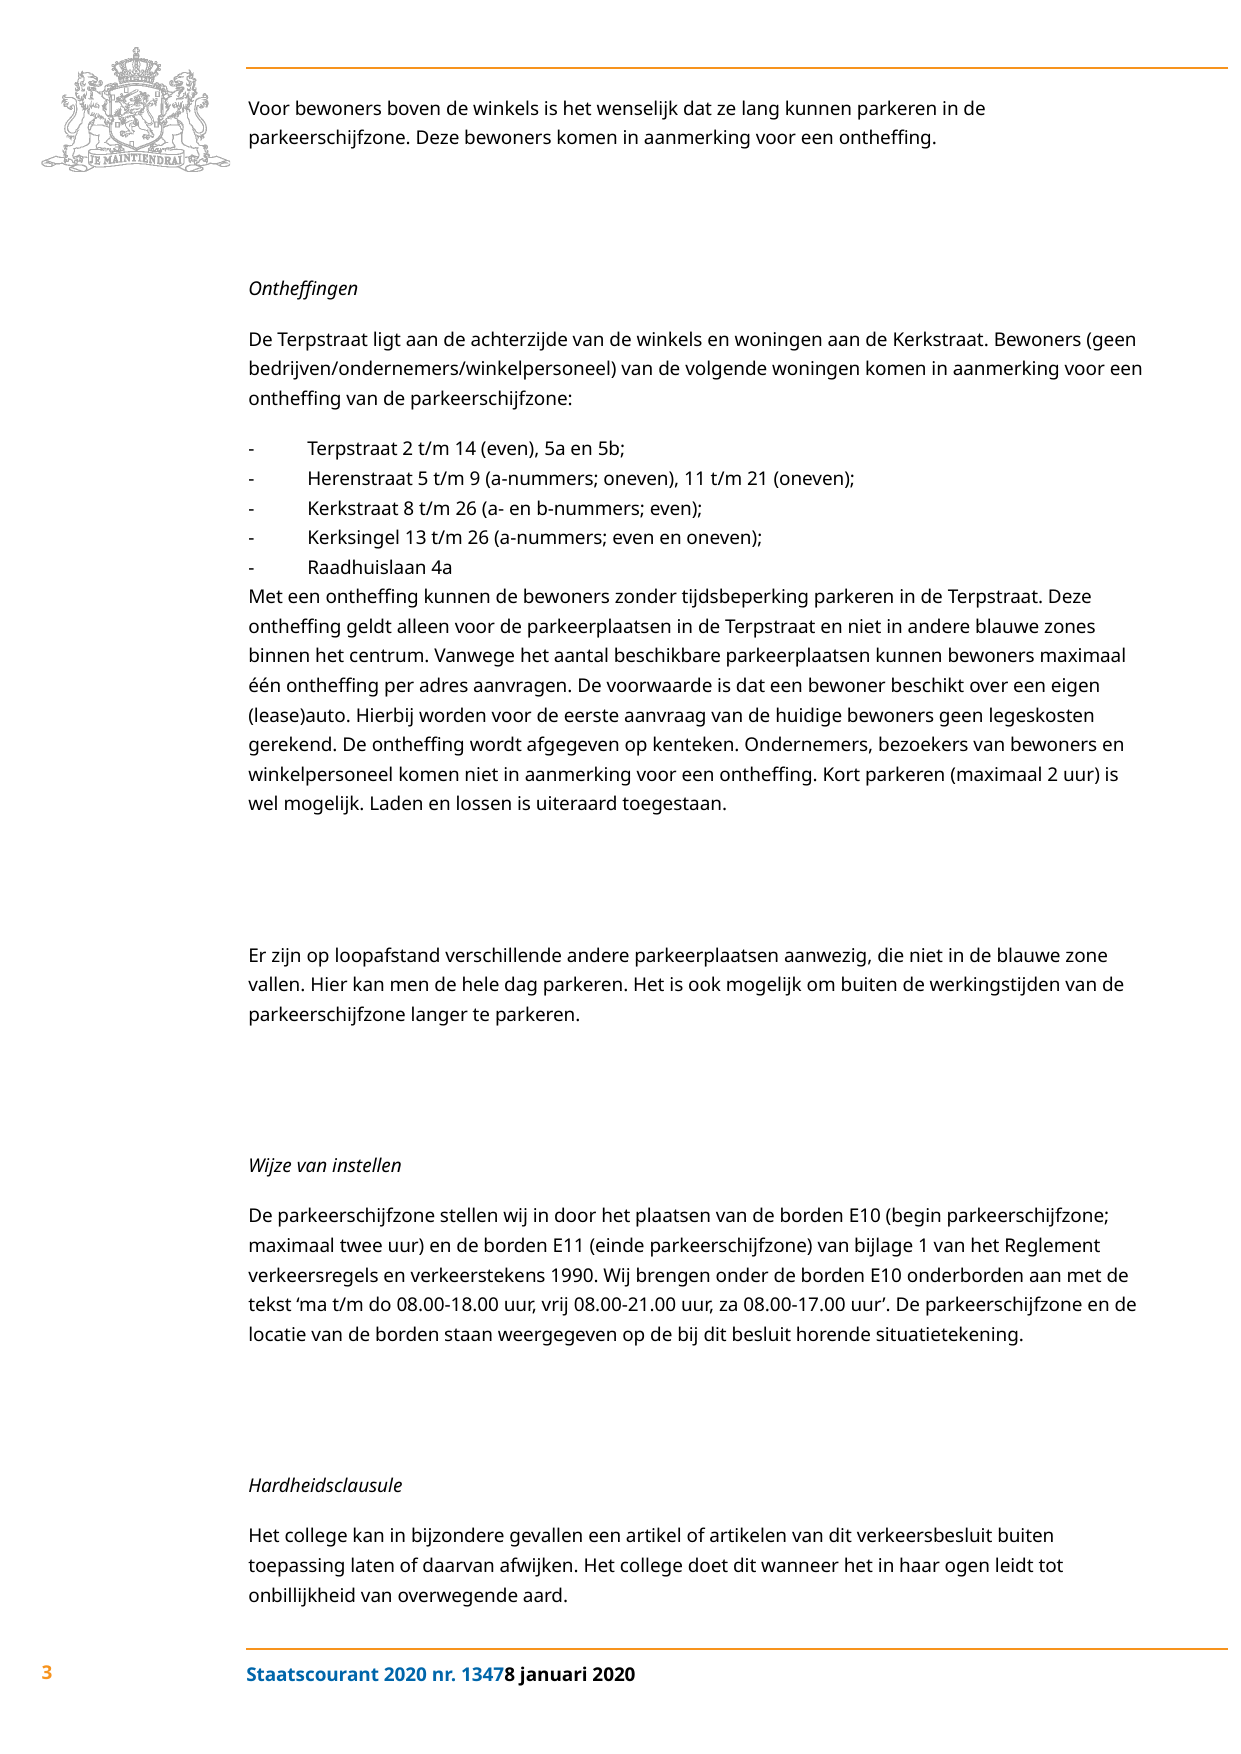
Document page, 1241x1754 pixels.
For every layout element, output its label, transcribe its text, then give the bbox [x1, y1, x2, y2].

list Herenstraat 5 t/m 9 (a-nummers; oneven), 11 t/m 21 (oneven); [248, 465, 1152, 491]
text Er zijn op loopafstand verschillende andere parkeerplaatsen aanwezig, die niet in de blauwe zone vallen. Hier kan men de hele dag parkeren. Het is ook mogelijk om buiten de werkingstijden van de parkeerschijfzone langer te parkeren. [248, 942, 1152, 1027]
text De parkeerschijfzone stellen wij in door het plaatsen van de borden E10 (begin parkeerschijfzone; maximaal twee uur) en de borden E11 (einde parkeerschijfzone) van bijlage 1 van het Reglement verkeersregels en verkeerstekens 1990. Wij brengen onder de borden E10 onderborden aan met de tekst ‘ma t/m do 08.00-18.00 uur, vrij 08.00-21.00 uur, za 08.00-17.00 uur’. De parkeerschijfzone en de locatie van de borden staan weergegeven op de bij dit besluit horende situatietekening. [248, 1203, 1152, 1347]
list Kerksingel 13 t/m 26 (a-nummers; even en oneven); [248, 524, 1152, 550]
text De Terpstraat ligt aan de achterzijde van de winkels en woningen aan de Kerkstraat. Bewoners (geen bedrijven/ondernemers/winkelpersoneel) van de volgende woningen komen in aanmerking voor een ontheffing van de parkeerschijfzone: [248, 326, 1152, 411]
list Terpstraat 2 t/m 14 (even), 5a en 5b; [248, 436, 1152, 461]
text Ontheffingen [248, 276, 1152, 301]
picture [41, 47, 231, 172]
text Voor bewoners boven de winkels is het wenselijk dat ze lang kunnen parkeren in de parkeerschijfzone. Deze bewoners komen in aanmerking voor een ontheffing. [248, 95, 1152, 150]
text Het college kan in bijzondere gevallen een artikel of artikelen van dit verkeersbesluit buiten toepassing laten of daarvan afwijken. Het college doet dit wanneer het in haar ogen leidt tot onbillijkheid van overwegende aard. [248, 1523, 1152, 1608]
text Met een ontheffing kunnen de bewoners zonder tijdsbeperking parkeren in de Terpstraat. Deze ontheffing geldt alleen voor de parkeerplaatsen in de Terpstraat en niet in andere blauwe zones binnen het centrum. Vanwege het aantal beschikbare parkeerplaatsen kunnen bewoners maximaal één ontheffing per adres aanvragen. De voorwaarde is dat een bewoner beschikt over een eigen (lease)auto. Hierbij worden voor de eerste aanvraag van de huidige bewoners geen legeskosten gerekend. De ontheffing wordt afgegeven op kenteken. Ondernemers, bezoekers van bewoners en winkelpersoneel komen niet in aanmerking voor een ontheffing. Kort parkeren (maximaal 2 uur) is wel mogelijk. Laden en lossen is uiteraard toegestaan. [248, 583, 1152, 816]
text Wijze van instellen [248, 1152, 1152, 1178]
list Kerkstraat 8 t/m 26 (a- en b-nummers; even); [248, 495, 1152, 521]
list Raadhuislaan 4a [248, 554, 1152, 580]
text Hardheidsclausule [248, 1472, 1152, 1498]
